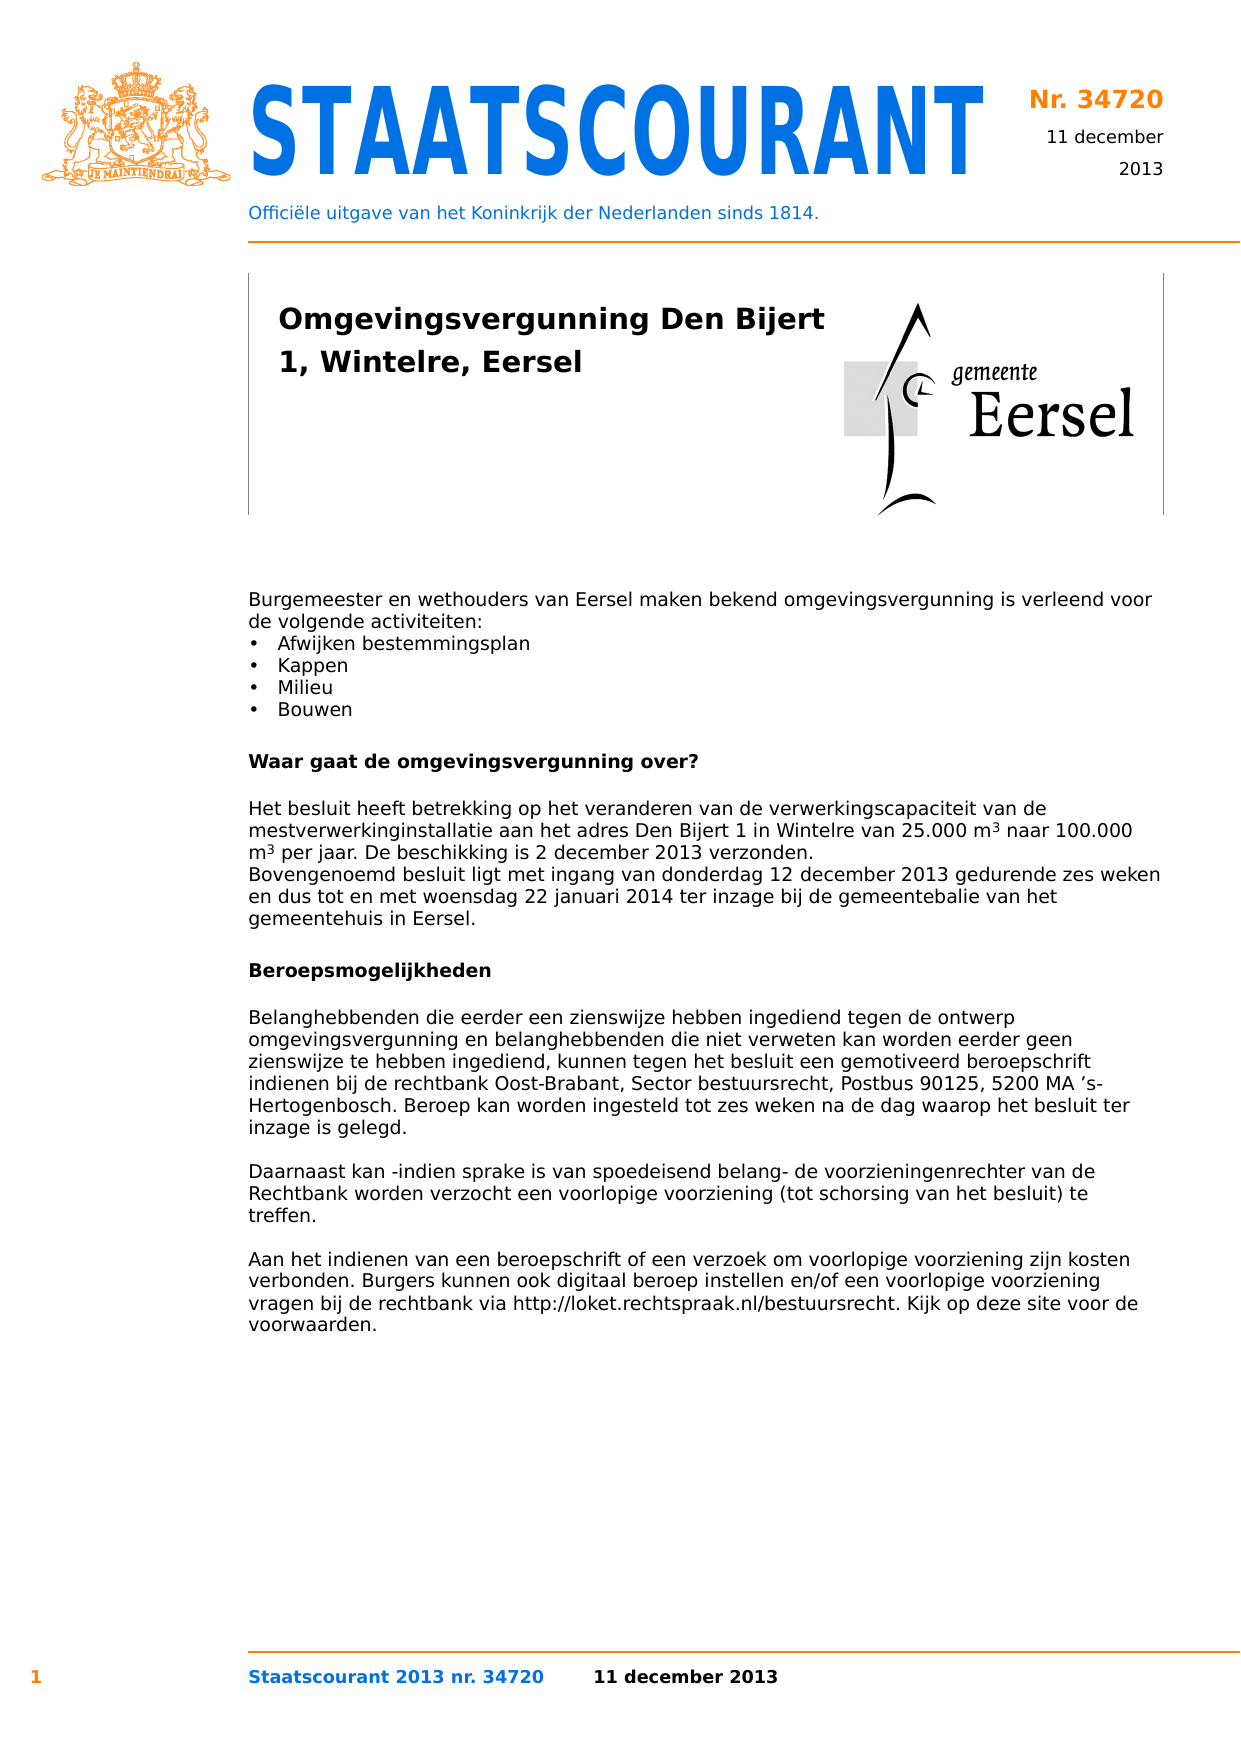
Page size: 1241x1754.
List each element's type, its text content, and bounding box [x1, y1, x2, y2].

text Het besluit heeft betrekking op het veranderen van de verwerkingscapaciteit van de mestverwerkinginstallatie aan het adres Den Bijert 1 in Wintelre van 25.000 m3 naar 100.000 m3 per jaar. De beschikking is 2 december 2013 verzonden. [248, 798, 1163, 864]
subtitle Waar gaat de omgevingsvergunning over? [248, 751, 1163, 773]
picture [41, 62, 231, 186]
text Aan het indienen van een beroepschrift of een verzoek om voorlopige voorziening zijn kosten verbonden. Burgers kunnen ook digitaal beroep instellen en/of een voorlopige voorziening vragen bij de rechtbank via http://loket.rechtspraak.nl/bestuursrecht. Kijk op deze site voor de voorwaarden. [248, 1248, 1163, 1336]
subtitle Beroepsmogelijkheden [248, 960, 1163, 982]
subtitle Omgevingsvergunning Den Bijert 1, Wintelre, Eersel [249, 273, 1163, 515]
text Burgemeester en wethouders van Eersel maken bekend omgevingsvergunning is verleend voor de volgende activiteiten: [248, 589, 1163, 633]
picture [844, 302, 1134, 516]
table_cell 11 december [998, 121, 1240, 153]
table_header STAATSCOURANT [248, 62, 998, 203]
text • Milieu [248, 677, 1163, 699]
table_cell 2013 [998, 153, 1240, 203]
text • Bouwen [248, 699, 1163, 721]
table_cell Officiële uitgave van het Koninkrijk der Nederlanden sinds 1814. [248, 203, 1240, 241]
text • Afwijken bestemmingsplan [248, 633, 1163, 655]
table_header Nr. 34720 [998, 62, 1240, 121]
text • Kappen [248, 655, 1163, 677]
text Belanghebbenden die eerder een zienswijze hebben ingediend tegen de ontwerp omgevingsvergunning en belanghebbenden die niet verweten kan worden eerder geen zienswijze te hebben ingediend, kunnen tegen het besluit een gemotiveerd beroepschrift indienen bij de rechtbank Oost-Brabant, Sector bestuursrecht, Postbus 90125, 5200 MA ’s-Hertogenbosch. Beroep kan worden ingesteld tot zes weken na de dag waarop het besluit ter inzage is gelegd. [248, 1007, 1163, 1139]
text Daarnaast kan -indien sprake is van spoedeisend belang- de voorzieningenrechter van de Rechtbank worden verzocht een voorlopige voorziening (tot schorsing van het besluit) te treffen. [248, 1161, 1163, 1227]
table_header [25, 62, 248, 241]
text Bovengenoemd besluit ligt met ingang van donderdag 12 december 2013 gedurende zes weken en dus tot en met woensdag 22 januari 2014 ter inzage bij de gemeentebalie van het gemeentehuis in Eersel. [248, 864, 1163, 930]
